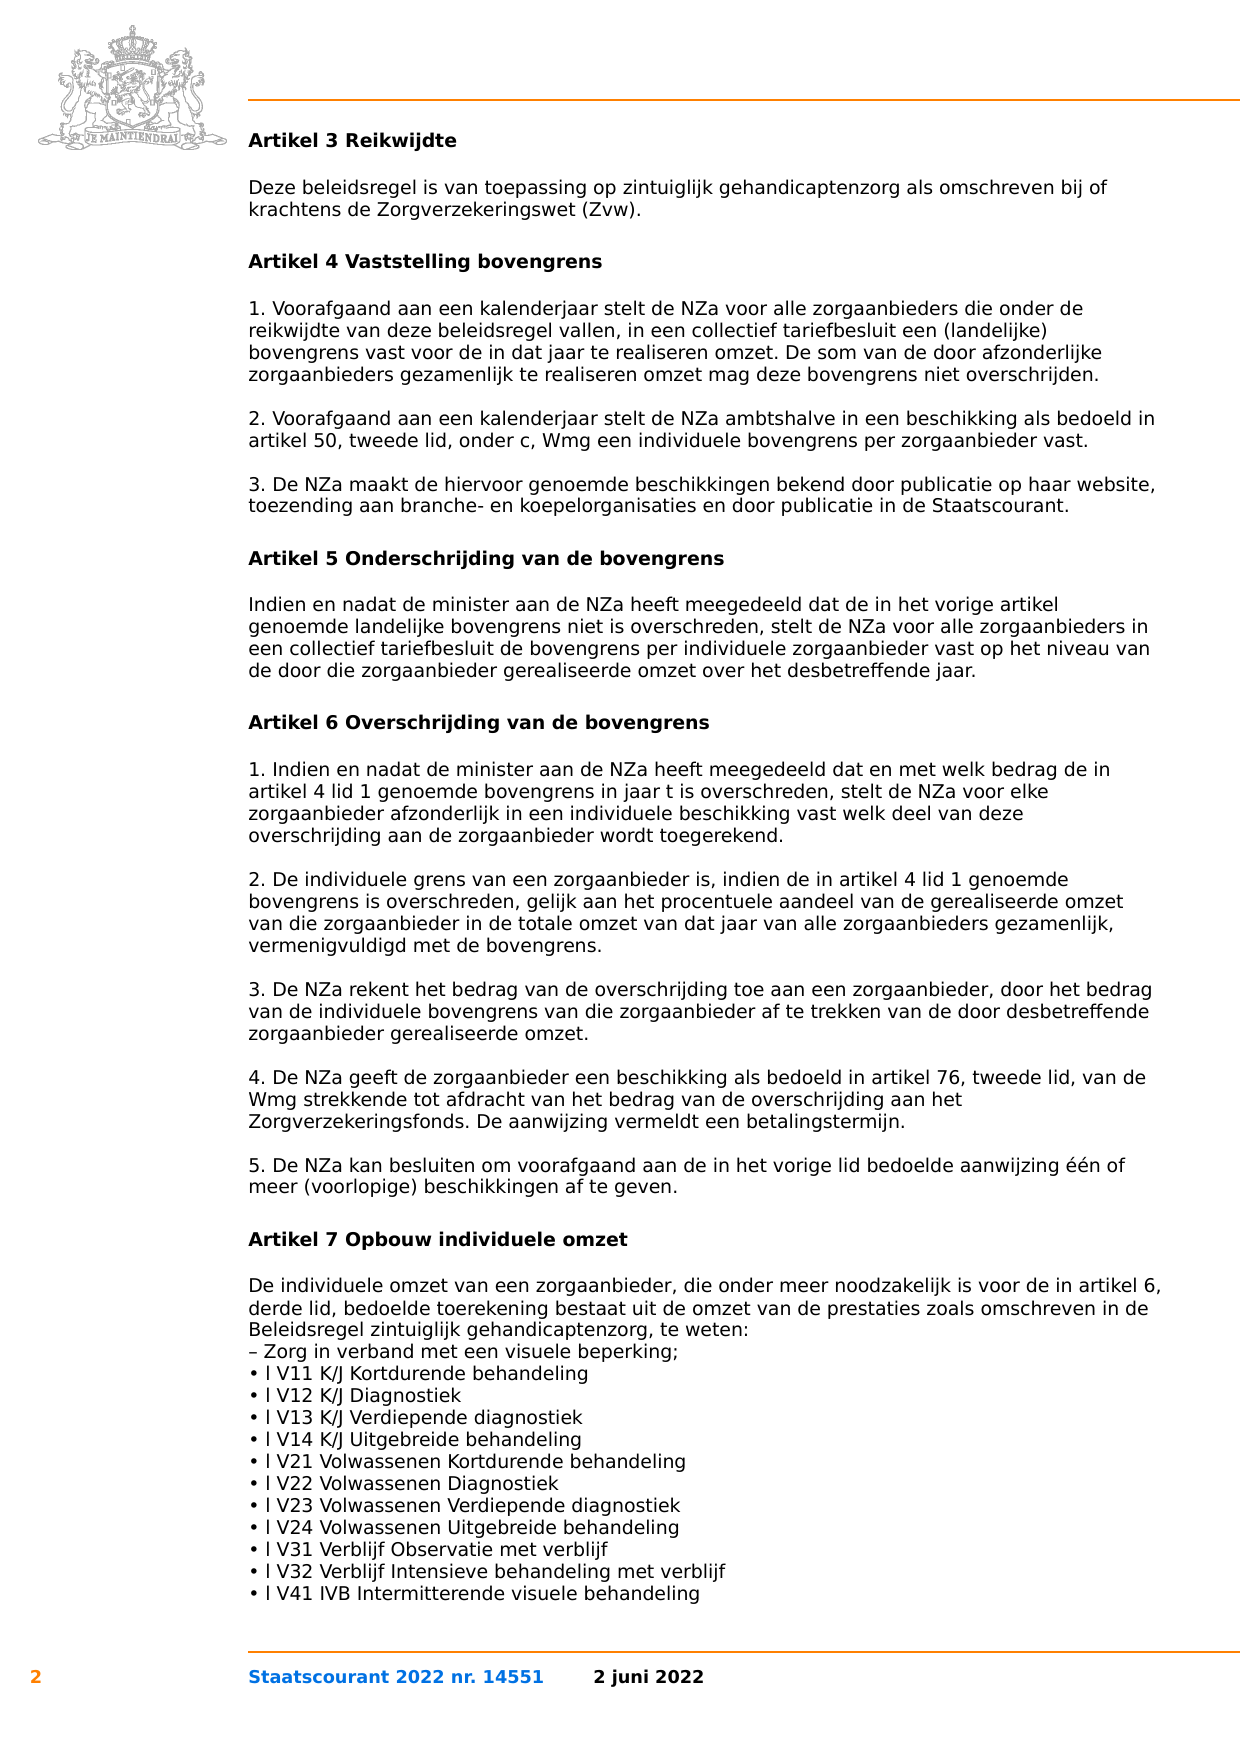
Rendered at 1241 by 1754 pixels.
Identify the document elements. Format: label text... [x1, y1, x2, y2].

subtitle Artikel 5 Onderschrijding van de bovengrens [248, 547, 1163, 569]
text Indien en nadat de minister aan de NZa heeft meegedeeld dat de in het vorige artikel genoemde landelijke bovengrens niet is overschreden, stelt de NZa voor alle zorgaanbieders in een collectief tariefbesluit de bovengrens per individuele zorgaanbieder vast op het niveau van de door die zorgaanbieder gerealiseerde omzet over het desbetreffende jaar. [248, 594, 1163, 682]
text • l V14 K/J Uitgebreide behandeling [248, 1429, 1163, 1451]
subtitle Artikel 7 Opbouw individuele omzet [248, 1228, 1163, 1250]
text • l V13 K/J Verdiepende diagnostiek [248, 1407, 1163, 1429]
text • l V21 Volwassenen Kortdurende behandeling [248, 1451, 1163, 1473]
text • l V41 IVB Intermitterende visuele behandeling [248, 1583, 1163, 1605]
text • l V12 K/J Diagnostiek [248, 1385, 1163, 1407]
text Deze beleidsregel is van toepassing op zintuiglijk gehandicaptenzorg als omschreven bij of krachtens de Zorgverzekeringswet (Zvw). [248, 177, 1163, 221]
subtitle Artikel 6 Overschrijding van de bovengrens [248, 712, 1163, 734]
text • l V24 Volwassenen Uitgebreide behandeling [248, 1517, 1163, 1539]
text • l V11 K/J Kortdurende behandeling [248, 1363, 1163, 1385]
text 3. De NZa rekent het bedrag van de overschrijding toe aan een zorgaanbieder, door het bedrag van de individuele bovengrens van die zorgaanbieder af te trekken van de door desbetreffende zorgaanbieder gerealiseerde omzet. [248, 979, 1163, 1045]
text 1. Voorafgaand aan een kalenderjaar stelt de NZa voor alle zorgaanbieders die onder de reikwijdte van deze beleidsregel vallen, in een collectief tariefbesluit een (landelijke) bovengrens vast voor de in dat jaar te realiseren omzet. De som van de door afzonderlijke zorgaanbieders gezamenlijk te realiseren omzet mag deze bovengrens niet overschrijden. [248, 298, 1163, 386]
subtitle Artikel 3 Reikwijdte [248, 130, 1163, 152]
text • l V31 Verblijf Observatie met verblijf [248, 1539, 1163, 1561]
text 3. De NZa maakt de hiervoor genoemde beschikkingen bekend door publicatie op haar website, toezending aan branche- en koepelorganisaties en door publicatie in de Staatscourant. [248, 473, 1163, 517]
text 2. De individuele grens van een zorgaanbieder is, indien de in artikel 4 lid 1 genoemde bovengrens is overschreden, gelijk aan het procentuele aandeel van de gerealiseerde omzet van die zorgaanbieder in de totale omzet van dat jaar van alle zorgaanbieders gezamenlijk, vermenigvuldigd met de bovengrens. [248, 869, 1163, 957]
text De individuele omzet van een zorgaanbieder, die onder meer noodzakelijk is voor de in artikel 6, derde lid, bedoelde toerekening bestaat uit de omzet van de prestaties zoals omschreven in de Beleidsregel zintuiglijk gehandicaptenzorg, te weten: [248, 1275, 1163, 1341]
text • l V23 Volwassenen Verdiepende diagnostiek [248, 1495, 1163, 1517]
subtitle Artikel 4 Vaststelling bovengrens [248, 251, 1163, 273]
picture [38, 25, 227, 150]
text 1. Indien en nadat de minister aan de NZa heeft meegedeeld dat en met welk bedrag de in artikel 4 lid 1 genoemde bovengrens in jaar t is overschreden, stelt de NZa voor elke zorgaanbieder afzonderlijk in een individuele beschikking vast welk deel van deze overschrijding aan de zorgaanbieder wordt toegerekend. [248, 759, 1163, 847]
text 5. De NZa kan besluiten om voorafgaand aan de in het vorige lid bedoelde aanwijzing één of meer (voorlopige) beschikkingen af te geven. [248, 1154, 1163, 1198]
text 2. Voorafgaand aan een kalenderjaar stelt de NZa ambtshalve in een beschikking als bedoeld in artikel 50, tweede lid, onder c, Wmg een individuele bovengrens per zorgaanbieder vast. [248, 408, 1163, 452]
text – Zorg in verband met een visuele beperking; [248, 1341, 1163, 1363]
text 4. De NZa geeft de zorgaanbieder een beschikking als bedoeld in artikel 76, tweede lid, van de Wmg strekkende tot afdracht van het bedrag van de overschrijding aan het Zorgverzekeringsfonds. De aanwijzing vermeldt een betalingstermijn. [248, 1067, 1163, 1133]
text • l V22 Volwassenen Diagnostiek [248, 1473, 1163, 1495]
text • l V32 Verblijf Intensieve behandeling met verblijf [248, 1561, 1163, 1583]
